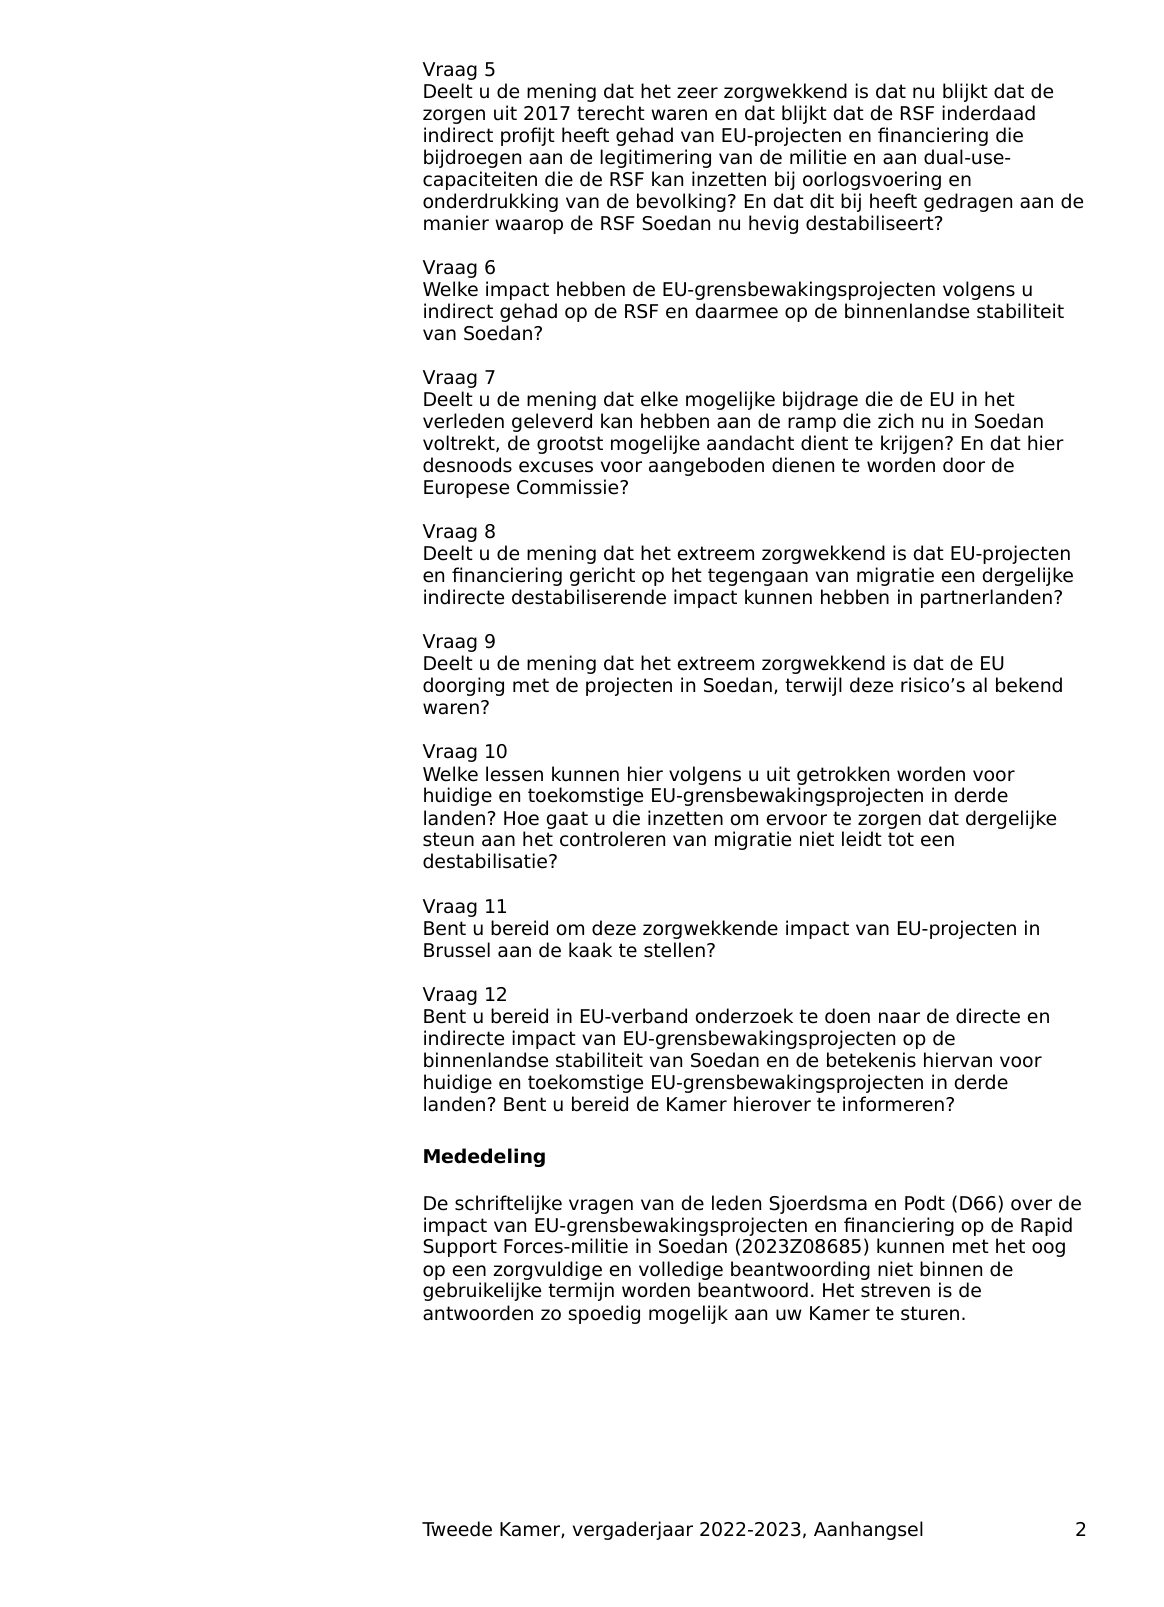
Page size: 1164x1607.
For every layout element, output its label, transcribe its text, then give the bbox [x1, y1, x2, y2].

text De schriftelijke vragen van de leden Sjoerdsma en Podt (D66) over de impact van EU-grensbewakingsprojecten en financiering op de Rapid Support Forces-militie in Soedan (2023Z08685) kunnen met het oog op een zorgvuldige en volledige beantwoording niet binnen de gebruikelijke termijn worden beantwoord. Het streven is de antwoorden zo spoedig mogelijk aan uw Kamer te sturen. [422, 1192, 1087, 1324]
text Bent u bereid om deze zorgwekkende impact van EU-projecten in Brussel aan de kaak te stellen? [422, 917, 1087, 961]
text Welke impact hebben de EU-grensbewakingsprojecten volgens u indirect gehad op de RSF en daarmee op de binnenlandse stabiliteit van Soedan? [422, 279, 1087, 345]
text Vraag 11 [422, 896, 1087, 917]
text Vraag 10 [422, 741, 1087, 763]
text Deelt u de mening dat het extreem zorgwekkend is dat EU-projecten en financiering gericht op het tegengaan van migratie een dergelijke indirecte destabiliserende impact kunnen hebben in partnerlanden? [422, 543, 1087, 609]
text Vraag 7 [422, 367, 1087, 389]
subtitle Mededeling [422, 1146, 1087, 1167]
text Vraag 5 [422, 59, 1087, 81]
text Deelt u de mening dat het zeer zorgwekkend is dat nu blijkt dat de zorgen uit 2017 terecht waren en dat blijkt dat de RSF inderdaad indirect profijt heeft gehad van EU-projecten en financiering die bijdroegen aan de legitimering van de militie en aan dual-use-capaciteiten die de RSF kan inzetten bij oorlogsvoering en onderdrukking van de bevolking? En dat dit bij heeft gedragen aan de manier waarop de RSF Soedan nu hevig destabiliseert? [422, 81, 1087, 235]
text Vraag 8 [422, 521, 1087, 543]
text Vraag 12 [422, 984, 1087, 1006]
text Deelt u de mening dat elke mogelijke bijdrage die de EU in het verleden geleverd kan hebben aan de ramp die zich nu in Soedan voltrekt, de grootst mogelijke aandacht dient te krijgen? En dat hier desnoods excuses voor aangeboden dienen te worden door de Europese Commissie? [422, 389, 1087, 499]
text Vraag 6 [422, 257, 1087, 279]
text Bent u bereid in EU-verband onderzoek te doen naar de directe en indirecte impact van EU-grensbewakingsprojecten op de binnenlandse stabiliteit van Soedan en de betekenis hiervan voor huidige en toekomstige EU-grensbewakingsprojecten in derde landen? Bent u bereid de Kamer hierover te informeren? [422, 1006, 1087, 1116]
text Welke lessen kunnen hier volgens u uit getrokken worden voor huidige en toekomstige EU-grensbewakingsprojecten in derde landen? Hoe gaat u die inzetten om ervoor te zorgen dat dergelijke steun aan het controleren van migratie niet leidt tot een destabilisatie? [422, 763, 1087, 873]
text Vraag 9 [422, 631, 1087, 653]
text Deelt u de mening dat het extreem zorgwekkend is dat de EU doorging met de projecten in Soedan, terwijl deze risico’s al bekend waren? [422, 653, 1087, 719]
